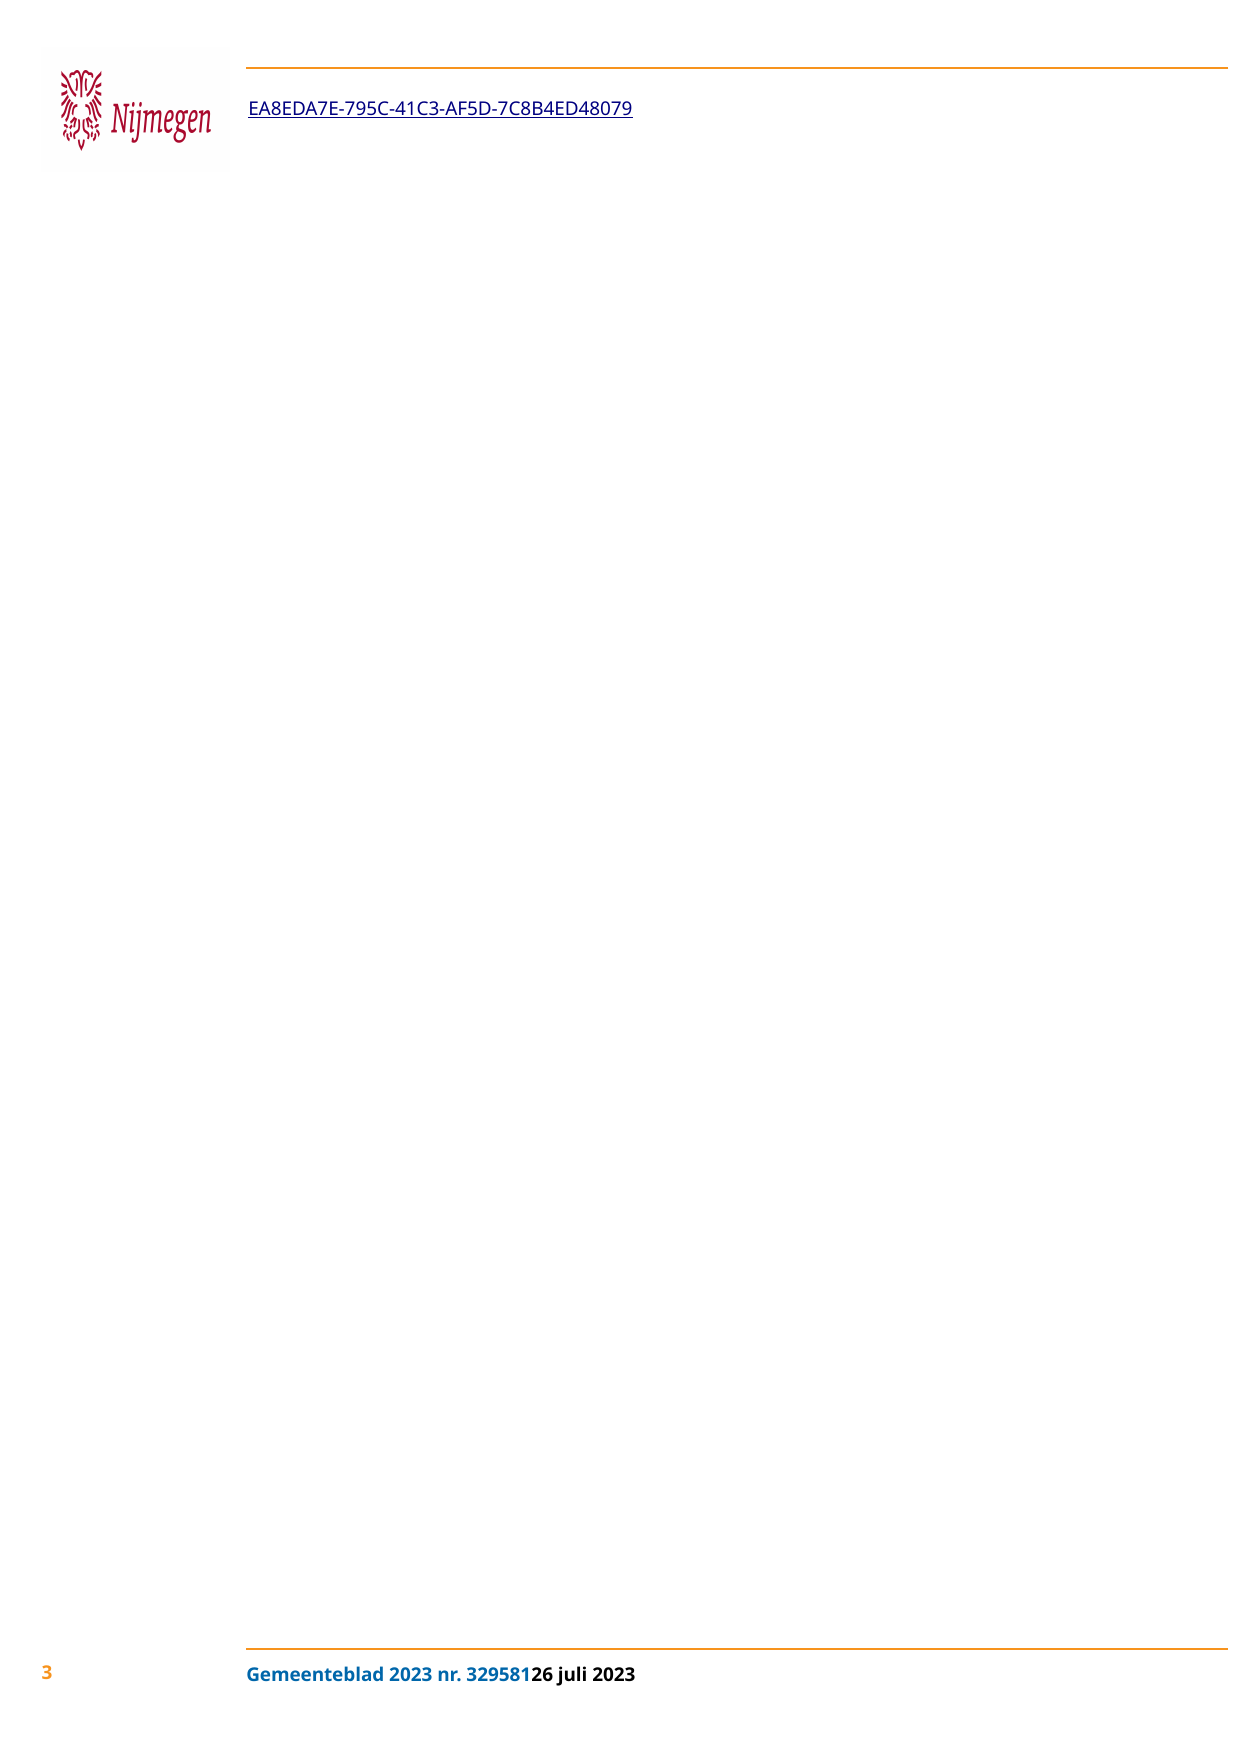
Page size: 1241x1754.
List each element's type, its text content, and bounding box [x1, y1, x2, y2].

picture [41, 47, 231, 172]
text EA8EDA7E-795C-41C3-AF5D-7C8B4ED48079 [248, 95, 1152, 121]
